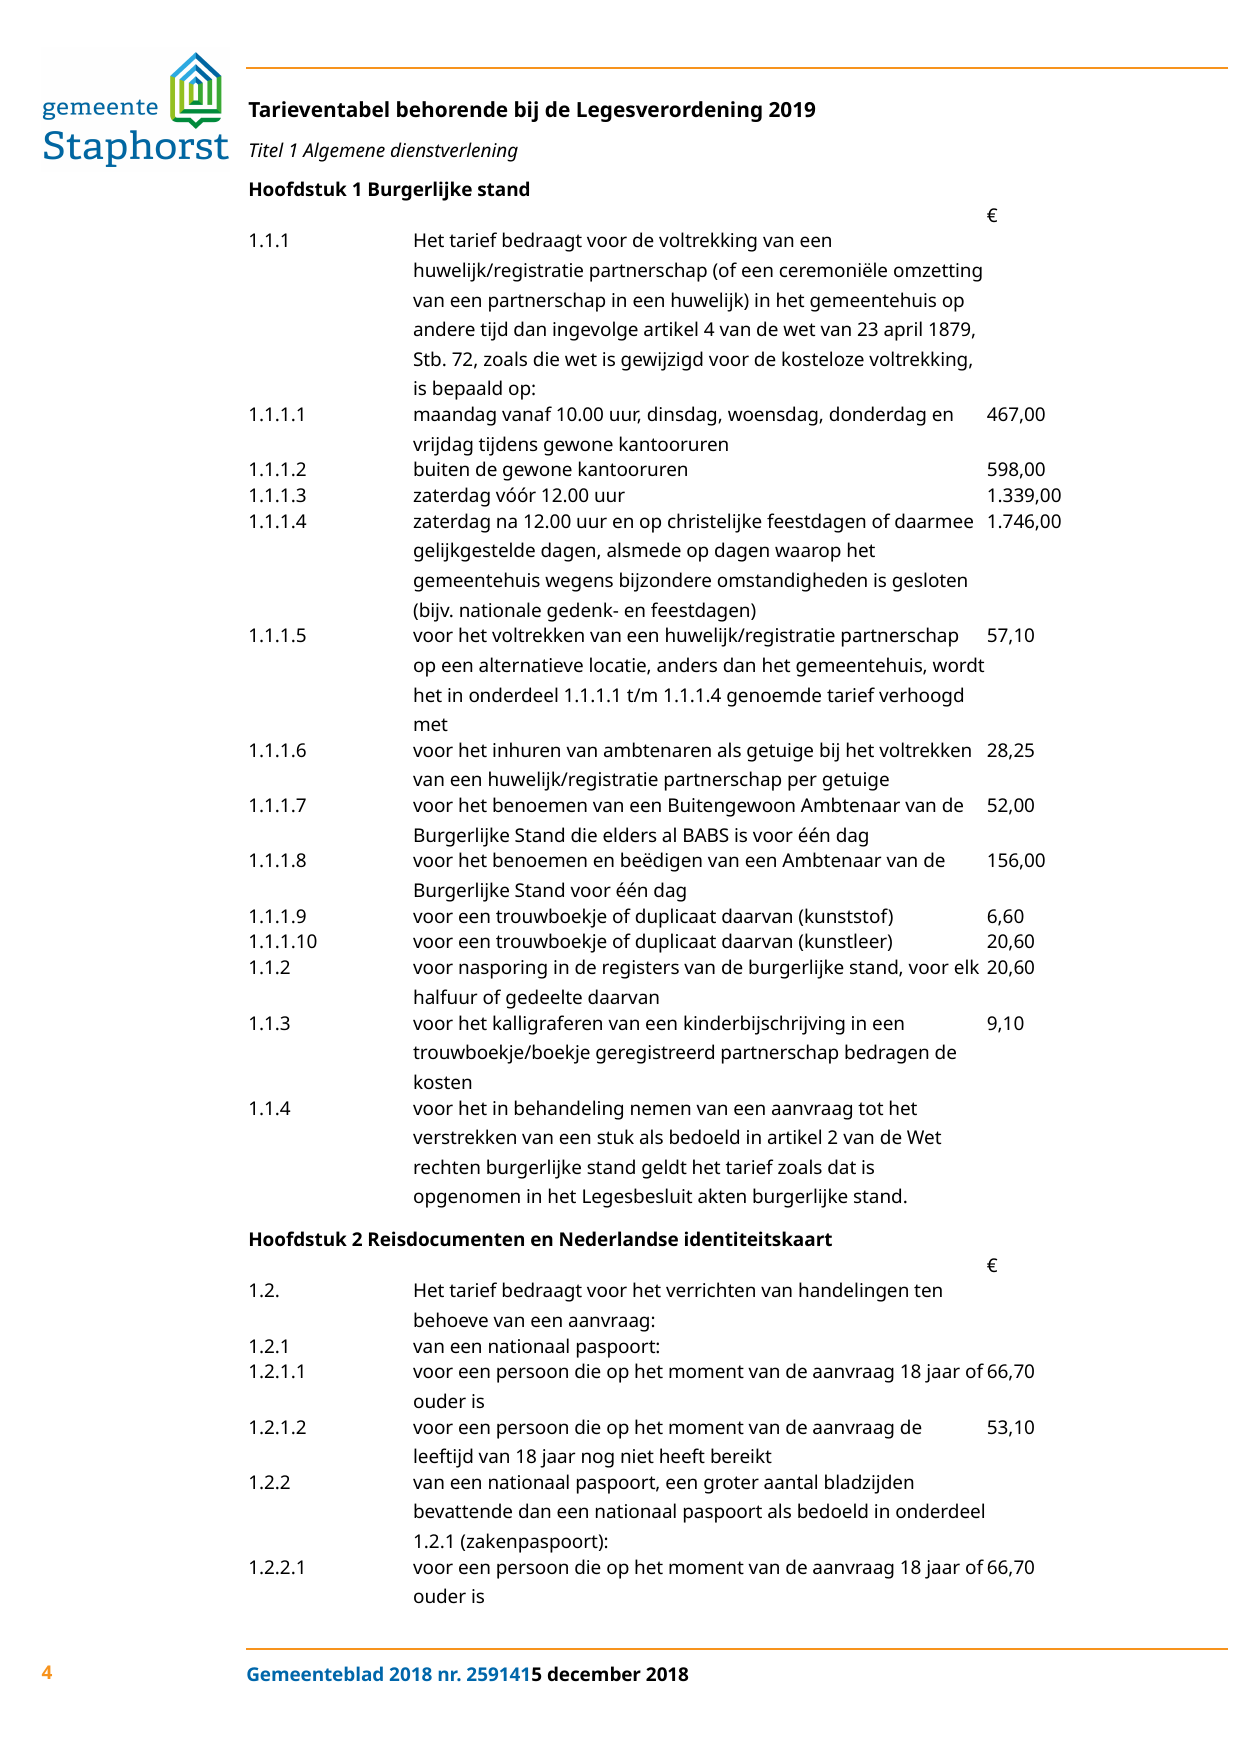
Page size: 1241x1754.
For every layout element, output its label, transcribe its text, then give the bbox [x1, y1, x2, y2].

table_cell 1.2.2.1 [248, 1554, 413, 1609]
table_header [248, 1252, 413, 1277]
table_cell 28,25 [987, 737, 1152, 792]
table_cell voor een trouwboekje of duplicaat daarvan (kunstleer) [413, 929, 987, 954]
table_cell 598,00 [987, 457, 1152, 482]
table_header [248, 202, 413, 228]
table_cell 1.1.1.6 [248, 737, 413, 792]
table_cell 1.2.1.2 [248, 1414, 413, 1469]
table_cell 66,70 [987, 1359, 1152, 1414]
table_cell Het tarief bedraagt voor het verrichten van handelingen ten behoeve van een aanvraag: [413, 1278, 987, 1333]
table_cell 53,10 [987, 1414, 1152, 1469]
table_cell 467,00 [987, 401, 1152, 457]
table_cell [987, 1469, 1152, 1554]
table_cell van een nationaal paspoort: [413, 1333, 987, 1358]
table_cell 1.339,00 [987, 483, 1152, 508]
table_cell 1.1.1.10 [248, 929, 413, 954]
table_cell voor een persoon die op het moment van de aanvraag 18 jaar of ouder is [413, 1359, 987, 1414]
table_cell 1.1.1 [248, 228, 413, 401]
table_cell buiten de gewone kantooruren [413, 457, 987, 482]
table_cell 20,60 [987, 929, 1152, 954]
picture [41, 47, 231, 172]
table_cell 1.1.1.7 [248, 793, 413, 848]
table_cell 57,10 [987, 623, 1152, 737]
table_cell 1.2.2 [248, 1469, 413, 1554]
table_cell 6,60 [987, 903, 1152, 929]
table_cell 1.2. [248, 1278, 413, 1333]
text Tarieventabel behorende bij de Legesverordening 2019 [248, 95, 1152, 123]
table_cell 66,70 [987, 1554, 1152, 1609]
table_cell [987, 1333, 1152, 1358]
table_cell 1.1.4 [248, 1095, 413, 1209]
table_cell 9,10 [987, 1010, 1152, 1095]
table_cell 1.1.1.2 [248, 457, 413, 482]
table_cell voor nasporing in de registers van de burgerlijke stand, voor elk halfuur of gedeelte daarvan [413, 955, 987, 1010]
table_cell 1.1.1.3 [248, 483, 413, 508]
table_header [413, 1252, 987, 1277]
table_cell 1.1.2 [248, 955, 413, 1010]
table_cell van een nationaal paspoort, een groter aantal bladzijden bevattende dan een nationaal paspoort als bedoeld in onderdeel 1.2.1 (zakenpaspoort): [413, 1469, 987, 1554]
table_cell voor een persoon die op het moment van de aanvraag 18 jaar of ouder is [413, 1554, 987, 1609]
table_header € [987, 202, 1152, 228]
table_cell 1.2.1.1 [248, 1359, 413, 1414]
text Hoofdstuk 1 Burgerlijke stand [248, 176, 1152, 202]
text Titel 1 Algemene dienstverlening [248, 137, 1152, 163]
table_cell 1.1.1.5 [248, 623, 413, 737]
table_cell voor het voltrekken van een huwelijk/registratie partnerschap op een alternatieve locatie, anders dan het gemeentehuis, wordt het in onderdeel 1.1.1.1 t/m 1.1.1.4 genoemde tarief verhoogd met [413, 623, 987, 737]
table_cell 1.1.1.1 [248, 401, 413, 457]
table_cell [987, 1278, 1152, 1333]
table_cell 1.1.1.4 [248, 508, 413, 623]
table_cell 1.746,00 [987, 508, 1152, 623]
table_cell 20,60 [987, 955, 1152, 1010]
table_cell voor het inhuren van ambtenaren als getuige bij het voltrekken van een huwelijk/registratie partnerschap per getuige [413, 737, 987, 792]
table_cell zaterdag na 12.00 uur en op christelijke feestdagen of daarmee gelijkgestelde dagen, alsmede op dagen waarop het gemeentehuis wegens bijzondere omstandigheden is gesloten (bijv. nationale gedenk- en feestdagen) [413, 508, 987, 623]
table_cell voor het benoemen en beëdigen van een Ambtenaar van de Burgerlijke Stand voor één dag [413, 848, 987, 903]
table_cell 52,00 [987, 793, 1152, 848]
table_cell 1.1.1.8 [248, 848, 413, 903]
table_cell 1.2.1 [248, 1333, 413, 1358]
text Hoofdstuk 2 Reisdocumenten en Nederlandse identiteitskaart [248, 1226, 1152, 1252]
table_cell 1.1.3 [248, 1010, 413, 1095]
table_cell [987, 1095, 1152, 1209]
table_cell voor een trouwboekje of duplicaat daarvan (kunststof) [413, 903, 987, 929]
table_cell [987, 228, 1152, 401]
table_cell voor het benoemen van een Buitengewoon Ambtenaar van de Burgerlijke Stand die elders al BABS is voor één dag [413, 793, 987, 848]
table_cell 1.1.1.9 [248, 903, 413, 929]
table_header € [987, 1252, 1152, 1277]
table_cell maandag vanaf 10.00 uur, dinsdag, woensdag, donderdag en vrijdag tijdens gewone kantooruren [413, 401, 987, 457]
table_cell Het tarief bedraagt voor de voltrekking van een huwelijk/registratie partnerschap (of een ceremoniële omzetting van een partnerschap in een huwelijk) in het gemeentehuis op andere tijd dan ingevolge artikel 4 van de wet van 23 april 1879, Stb. 72, zoals die wet is gewijzigd voor de kosteloze voltrekking, is bepaald op: [413, 228, 987, 401]
table_cell zaterdag vóór 12.00 uur [413, 483, 987, 508]
table_cell voor het in behandeling nemen van een aanvraag tot het verstrekken van een stuk als bedoeld in artikel 2 van de Wet rechten burgerlijke stand geldt het tarief zoals dat is opgenomen in het Legesbesluit akten burgerlijke stand. [413, 1095, 987, 1209]
table_cell voor het kalligraferen van een kinderbijschrijving in een trouwboekje/boekje geregistreerd partnerschap bedragen de kosten [413, 1010, 987, 1095]
table_header [413, 202, 987, 228]
table_cell voor een persoon die op het moment van de aanvraag de leeftijd van 18 jaar nog niet heeft bereikt [413, 1414, 987, 1469]
table_cell 156,00 [987, 848, 1152, 903]
